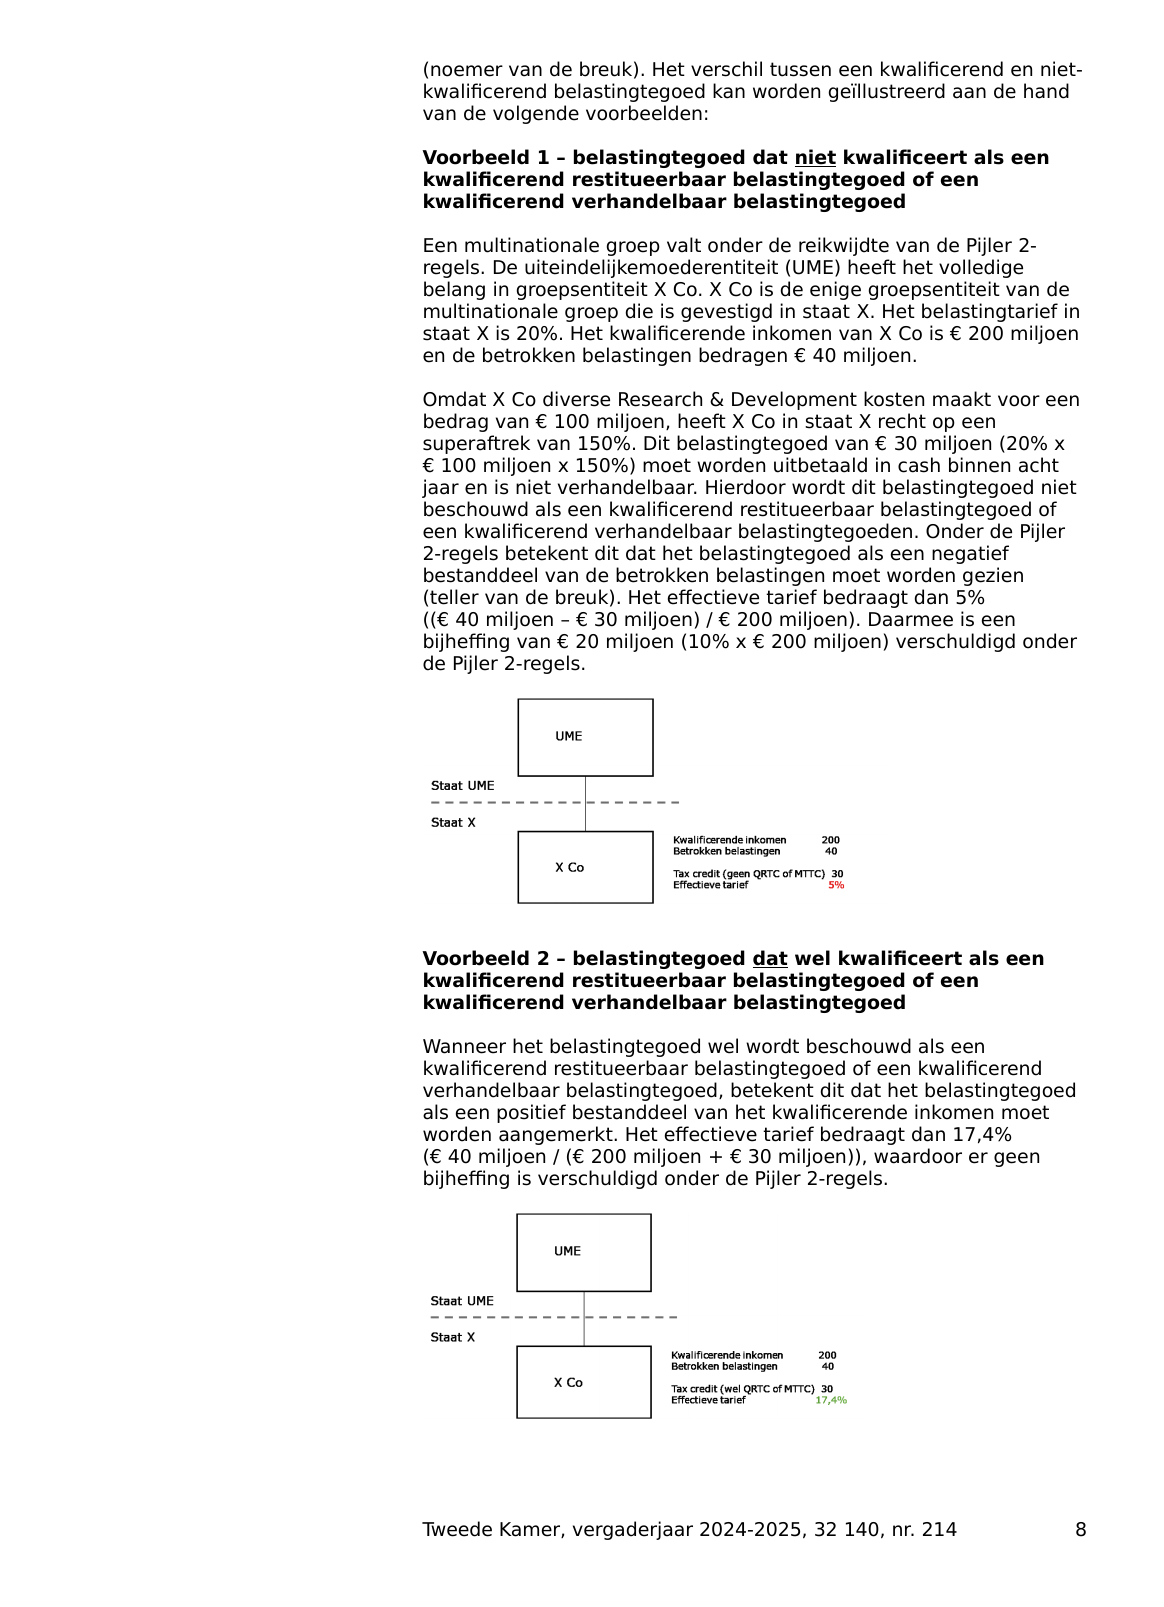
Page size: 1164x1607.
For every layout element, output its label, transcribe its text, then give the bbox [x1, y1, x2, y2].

picture [422, 697, 889, 904]
subtitle Voorbeeld 1 – belastingtegoed dat niet kwalificeert als een kwalificerend restitueerbaar belastingtegoed of een kwalificerend verhandelbaar belastingtegoed [422, 147, 1087, 213]
text Omdat X Co diverse Research & Development kosten maakt voor een bedrag van € 100 miljoen, heeft X Co in staat X recht op een superaftrek van 150%. Dit belastingtegoed van € 30 miljoen (20% x € 100 miljoen x 150%) moet worden uitbetaald in cash binnen acht jaar en is niet verhandelbaar. Hierdoor wordt dit belastingtegoed niet beschouwd als een kwalificerend restitueerbaar belastingtegoed of een kwalificerend verhandelbaar belastingtegoeden. Onder de Pijler 2-regels betekent dit dat het belastingtegoed als een negatief bestanddeel van de betrokken belastingen moet worden gezien (teller van de breuk). Het effectieve tarief bedraagt dan 5% ((€ 40 miljoen – € 30 miljoen) / € 200 miljoen). Daarmee is een bijheffing van € 20 miljoen (10% x € 200 miljoen) verschuldigd onder de Pijler 2-regels. [422, 389, 1087, 675]
text Een multinationale groep valt onder de reikwijdte van de Pijler 2-regels. De uiteindelijkemoederentiteit (UME) heeft het volledige belang in groepsentiteit X Co. X Co is de enige groepsentiteit van de multinationale groep die is gevestigd in staat X. Het belastingtarief in staat X is 20%. Het kwalificerende inkomen van X Co is € 200 miljoen en de betrokken belastingen bedragen € 40 miljoen. [422, 235, 1087, 367]
text Wanneer het belastingtegoed wel wordt beschouwd als een kwalificerend restitueerbaar belastingtegoed of een kwalificerend verhandelbaar belastingtegoed, betekent dit dat het belastingtegoed als een positief bestanddeel van het kwalificerende inkomen moet worden aangemerkt. Het effectieve tarief bedraagt dan 17,4% (€ 40 miljoen / (€ 200 miljoen + € 30 miljoen)), waardoor er geen bijheffing is verschuldigd onder de Pijler 2-regels. [422, 1036, 1087, 1190]
picture [422, 1212, 866, 1419]
text (noemer van de breuk). Het verschil tussen een kwalificerend en niet-kwalificerend belastingtegoed kan worden geïllustreerd aan de hand van de volgende voorbeelden: [422, 59, 1087, 125]
subtitle Voorbeeld 2 – belastingtegoed dat wel kwalificeert als een kwalificerend restitueerbaar belastingtegoed of een kwalificerend verhandelbaar belastingtegoed [422, 948, 1087, 1014]
